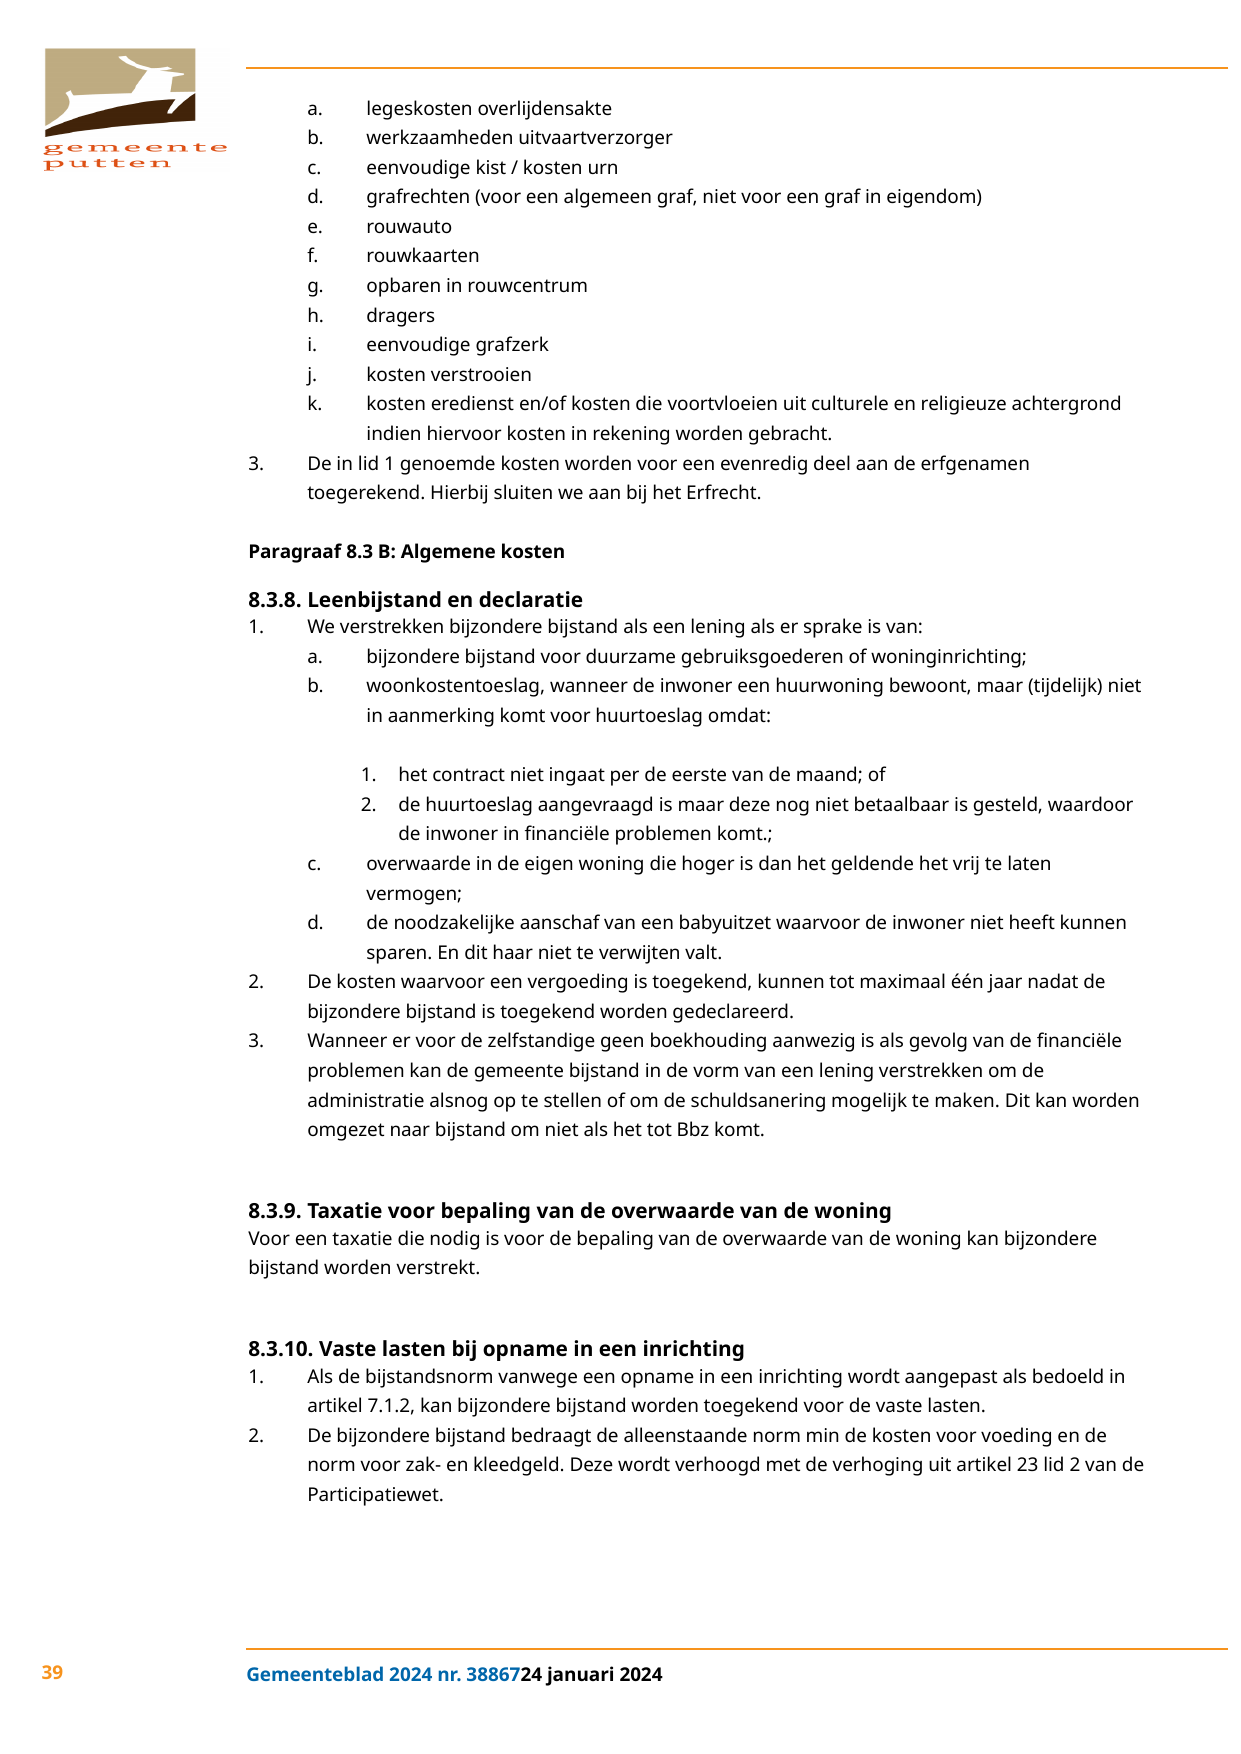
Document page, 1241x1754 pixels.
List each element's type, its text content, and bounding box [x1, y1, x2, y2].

list De in lid 1 genoemde kosten worden voor een evenredig deel aan de erfgenamen toegerekend. Hierbij sluiten we aan bij het Erfrecht. [248, 450, 1152, 505]
list kosten verstrooien [307, 361, 1152, 387]
text 8.3.10. Vaste lasten bij opname in een inrichting [248, 1334, 1152, 1363]
list Wanneer er voor de zelfstandige geen boekhouding aanwezig is als gevolg van de financiële problemen kan de gemeente bijstand in de vorm van een lening verstrekken om de administratie alsnog op te stellen of om de schuldsanering mogelijk te maken. Dit kan worden omgezet naar bijstand om niet als het tot Bbz komt. [248, 1028, 1152, 1142]
list eenvoudige kist / kosten urn [307, 154, 1152, 180]
text Voor een taxatie die nodig is voor de bepaling van de overwaarde van de woning kan bijzondere bijstand worden verstrekt. [248, 1225, 1152, 1280]
picture [41, 47, 231, 172]
list opbaren in rouwcentrum [307, 272, 1152, 298]
list De kosten waarvoor een vergoeding is toegekend, kunnen tot maximaal één jaar nadat de bijzondere bijstand is toegekend worden gedeclareerd. [248, 968, 1152, 1024]
list legeskosten overlijdensakte [307, 95, 1152, 121]
list woonkostentoeslag, wanneer de inwoner een huurwoning bewoont, maar (tijdelijk) niet in aanmerking komt voor huurtoeslag omdat: [307, 673, 1152, 728]
text 8.3.9. Taxatie voor bepaling van de overwaarde van de woning [248, 1196, 1152, 1225]
list kosten eredienst en/of kosten die voortvloeien uit culturele en religieuze achtergrond indien hiervoor kosten in rekening worden gebracht. [307, 391, 1152, 446]
list rouwauto [307, 213, 1152, 239]
list het contract niet ingaat per de eerste van de maand; of [361, 761, 1152, 787]
list De bijzondere bijstand bedraagt de alleenstaande norm min de kosten voor voeding en de norm voor zak- en kleedgeld. Deze wordt verhoogd met de verhoging uit artikel 23 lid 2 van de Participatiewet. [248, 1422, 1152, 1507]
text 8.3.8. Leenbijstand en declaratie [248, 585, 1152, 613]
text Paragraaf 8.3 B: Algemene kosten [248, 538, 1152, 564]
list bijzondere bijstand voor duurzame gebruiksgoederen of woninginrichting; [307, 643, 1152, 669]
list werkzaamheden uitvaartverzorger [307, 124, 1152, 150]
list dragers [307, 302, 1152, 328]
list de huurtoeslag aangevraagd is maar deze nog niet betaalbaar is gesteld, waardoor de inwoner in financiële problemen komt.; [361, 791, 1152, 846]
list Als de bijstandsnorm vanwege een opname in een inrichting wordt aangepast als bedoeld in artikel 7.1.2, kan bijzondere bijstand worden toegekend voor de vaste lasten. [248, 1363, 1152, 1418]
list grafrechten (voor een algemeen graf, niet voor een graf in eigendom) [307, 183, 1152, 209]
list eenvoudige grafzerk [307, 331, 1152, 357]
list de noodzakelijke aanschaf van een babyuitzet waarvoor de inwoner niet heeft kunnen sparen. En dit haar niet te verwijten valt. [307, 909, 1152, 965]
list overwaarde in de eigen woning die hoger is dan het geldende het vrij te laten vermogen; [307, 850, 1152, 906]
list rouwkaarten [307, 243, 1152, 268]
list We verstrekken bijzondere bijstand als een lening als er sprake is van: [248, 613, 1152, 639]
